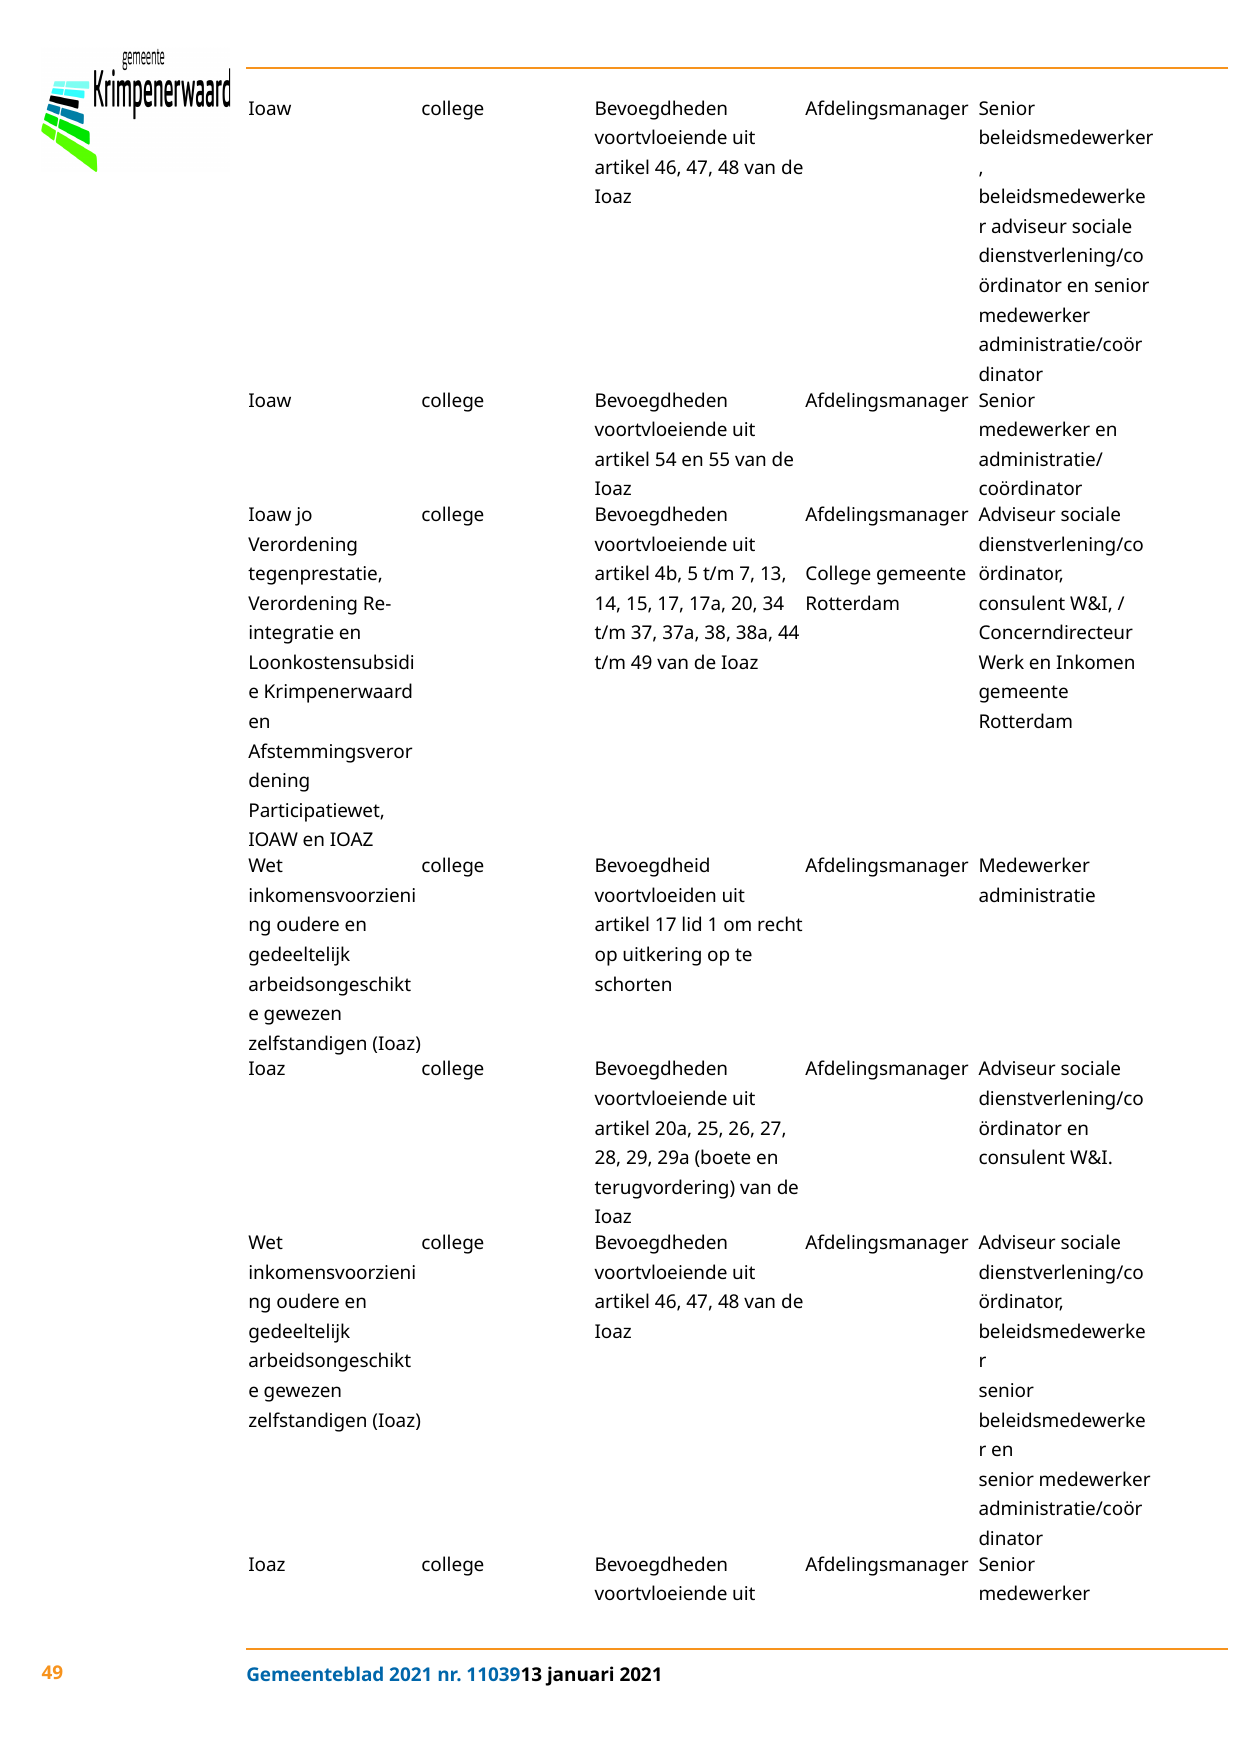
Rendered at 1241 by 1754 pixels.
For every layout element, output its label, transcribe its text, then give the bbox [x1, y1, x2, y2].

table_cell Bevoegdheid voortvloeiden uit artikel 17 lid 1 om recht op uitkering op te schorten [594, 853, 805, 1056]
table_cell college [421, 387, 594, 501]
table_cell college [421, 501, 594, 852]
table_cell Adviseur sociale dienstverlening/coördinator, beleidsmedewerker senior beleidsmedewerker en senior medewerker administratie/coördinator [978, 1229, 1152, 1551]
table_cell Senior medewerker [978, 1551, 1152, 1606]
table_cell Adviseur sociale dienstverlening/coördinator, consulent W&I, / Concerndirecteur Werk en Inkomen gemeente Rotterdam [978, 501, 1152, 852]
table_cell Bevoegdheden voortvloeiende uit artikel 46, 47, 48 van de Ioaz [594, 1229, 805, 1551]
table_cell college [421, 1229, 594, 1551]
table_cell college [421, 95, 594, 387]
table_cell college [421, 1551, 594, 1606]
table_cell Senior medewerker en administratie/ coördinator [978, 387, 1152, 501]
table_cell Adviseur sociale dienstverlening/coördinator en consulent W&I. [978, 1056, 1152, 1229]
table_cell Bevoegdheden voortvloeiende uit artikel 20a, 25, 26, 27, 28, 29, 29a (boete en terugvordering) van de Ioaz [594, 1056, 805, 1229]
table_cell Afdelingsmanager [805, 1229, 978, 1551]
table_cell college [421, 853, 594, 1056]
table_cell Wet inkomensvoorziening oudere en gedeeltelijk arbeidsongeschikte gewezen zelfstandigen (Ioaz) [248, 1229, 421, 1551]
table_cell Afdelingsmanager [805, 95, 978, 387]
table_cell Bevoegdheden voortvloeiende uit artikel 4b, 5 t/m 7, 13, 14, 15, 17, 17a, 20, 34 t/m 37, 37a, 38, 38a, 44 t/m 49 van de Ioaz [594, 501, 805, 852]
table_cell Medewerker administratie [978, 853, 1152, 1056]
table_cell Ioaz [248, 1551, 421, 1606]
table_cell Bevoegdheden voortvloeiende uit artikel 46, 47, 48 van de Ioaz [594, 95, 805, 387]
table_cell Afdelingsmanager College gemeente Rotterdam [805, 501, 978, 852]
table_cell Afdelingsmanager [805, 387, 978, 501]
table_cell Afdelingsmanager [805, 1056, 978, 1229]
table_cell Ioaw [248, 95, 421, 387]
picture [41, 47, 231, 172]
table_cell Ioaw [248, 387, 421, 501]
table_cell Ioaz [248, 1056, 421, 1229]
table_cell Wet inkomensvoorziening oudere en gedeeltelijk arbeidsongeschikte gewezen zelfstandigen (Ioaz) [248, 853, 421, 1056]
table_cell college [421, 1056, 594, 1229]
table_cell Bevoegdheden voortvloeiende uit [594, 1551, 805, 1606]
table_cell Afdelingsmanager [805, 853, 978, 1056]
table_cell Senior beleidsmedewerker, beleidsmedewerker adviseur sociale dienstverlening/coördinator en senior medewerker administratie/coördinator [978, 95, 1152, 387]
table_cell Bevoegdheden voortvloeiende uit artikel 54 en 55 van de Ioaz [594, 387, 805, 501]
table_cell Afdelingsmanager [805, 1551, 978, 1606]
table_cell Ioaw jo Verordening tegenprestatie, Verordening Re-integratie en Loonkostensubsidie Krimpenerwaard en Afstemmingsverordening Participatiewet, IOAW en IOAZ [248, 501, 421, 852]
